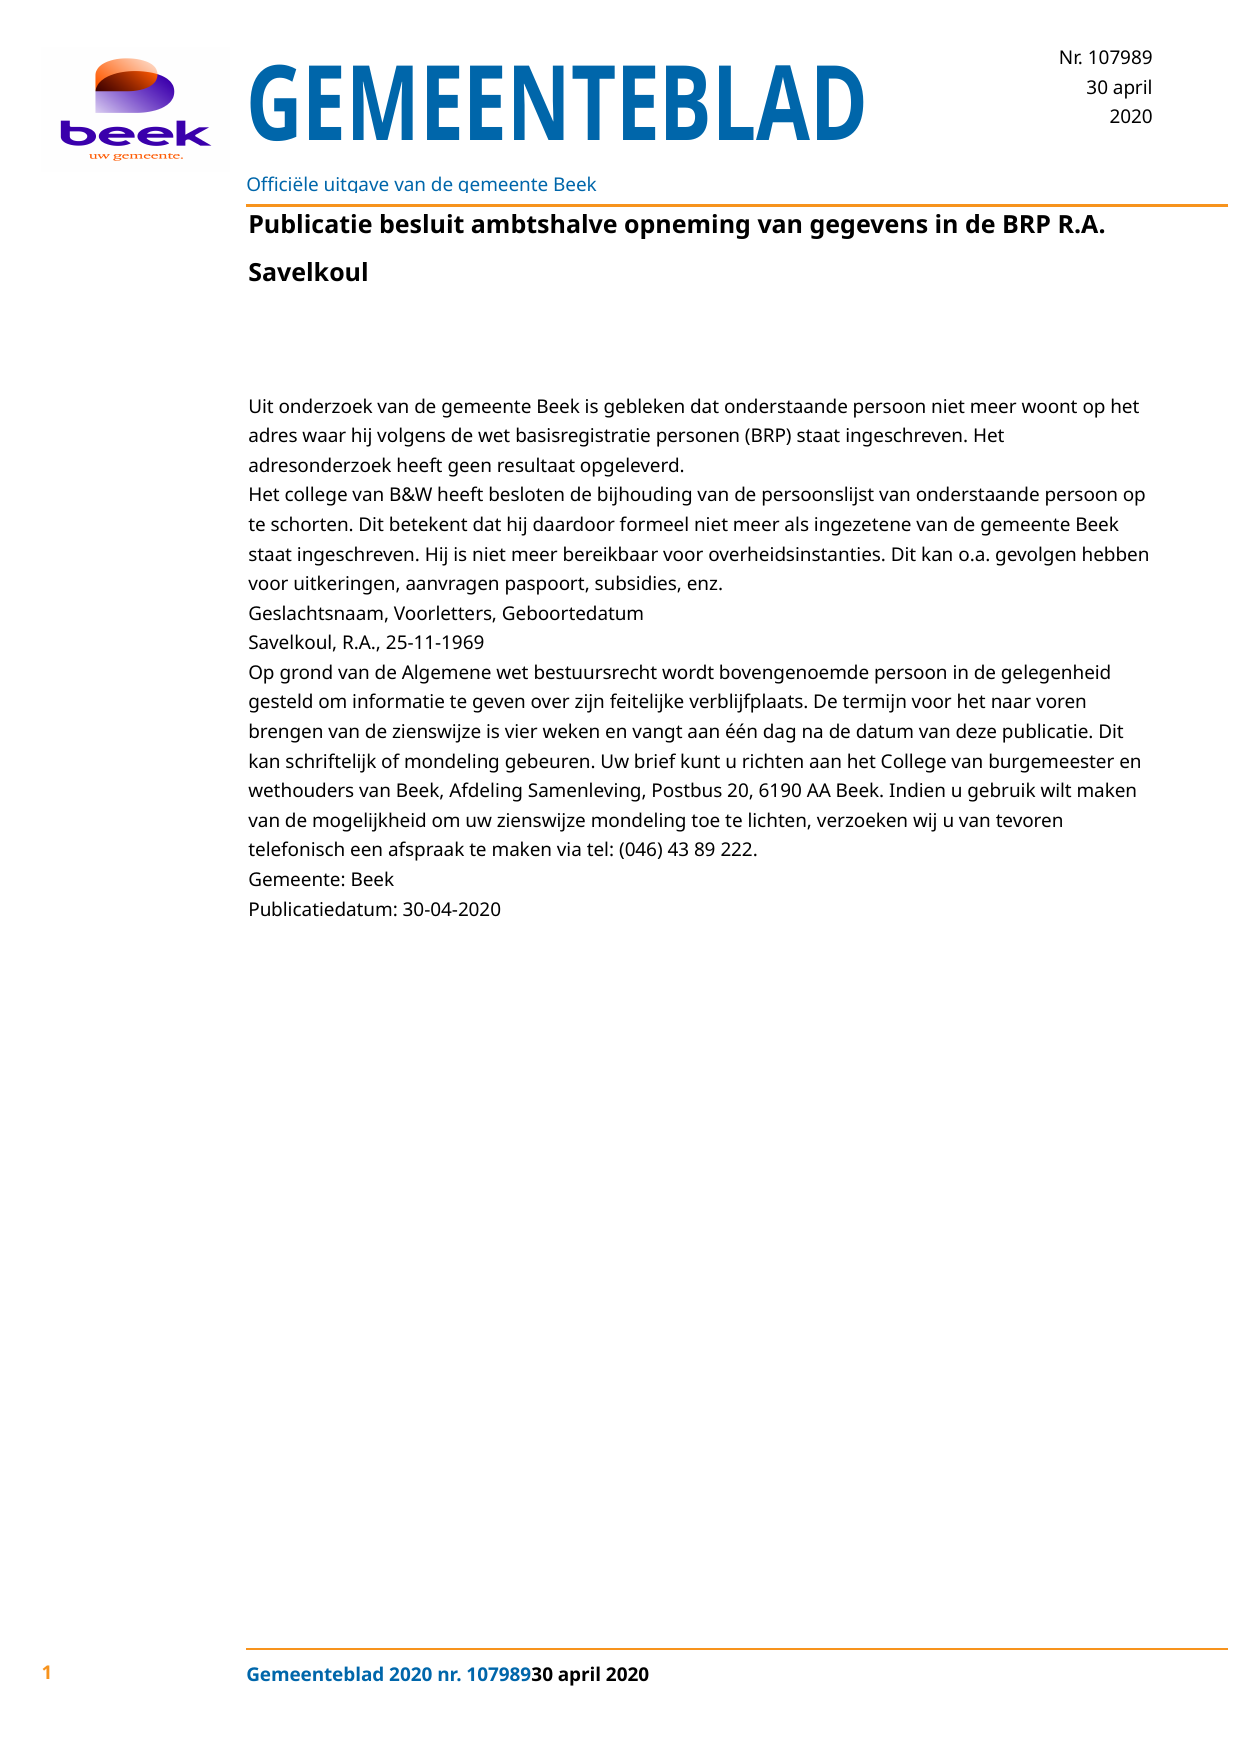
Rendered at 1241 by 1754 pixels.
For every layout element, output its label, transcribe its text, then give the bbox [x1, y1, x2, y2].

text Gemeente: Beek [248, 866, 1152, 892]
text Geslachtsnaam, Voorletters, Geboortedatum [248, 600, 1152, 626]
picture [41, 47, 231, 172]
text Publicatie besluit ambtshalve opneming van gegevens in de BRP R.A. Savelkoul [248, 207, 1152, 288]
text Savelkoul, R.A., 25-11-1969 [248, 629, 1152, 655]
text Uit onderzoek van de gemeente Beek is gebleken dat onderstaande persoon niet meer woont op het adres waar hij volgens de wet basisregistratie personen (BRP) staat ingeschreven. Het adresonderzoek heeft geen resultaat opgeleverd. [248, 393, 1152, 478]
text Publicatiedatum: 30-04-2020 [248, 896, 1152, 922]
text Op grond van de Algemene wet bestuursrecht wordt bovengenoemde persoon in de gelegenheid gesteld om informatie te geven over zijn feitelijke verblijfplaats. De termijn voor het naar voren brengen van de zienswijze is vier weken en vangt aan één dag na de datum van deze publicatie. Dit kan schriftelijk of mondeling gebeuren. Uw brief kunt u richten aan het College van burgemeester en wethouders van Beek, Afdeling Samenleving, Postbus 20, 6190 AA Beek. Indien u gebruik wilt maken van de mogelijkheid om uw zienswijze mondeling toe te lichten, verzoeken wij u van tevoren telefonisch een afspraak te maken via tel: (046) 43 89 222. [248, 659, 1152, 862]
text Het college van B&W heeft besloten de bijhouding van de persoonslijst van onderstaande persoon op te schorten. Dit betekent dat hij daardoor formeel niet meer als ingezetene van de gemeente Beek staat ingeschreven. Hij is niet meer bereikbaar voor overheidsinstanties. Dit kan o.a. gevolgen hebben voor uitkeringen, aanvragen paspoort, subsidies, enz. [248, 482, 1152, 596]
